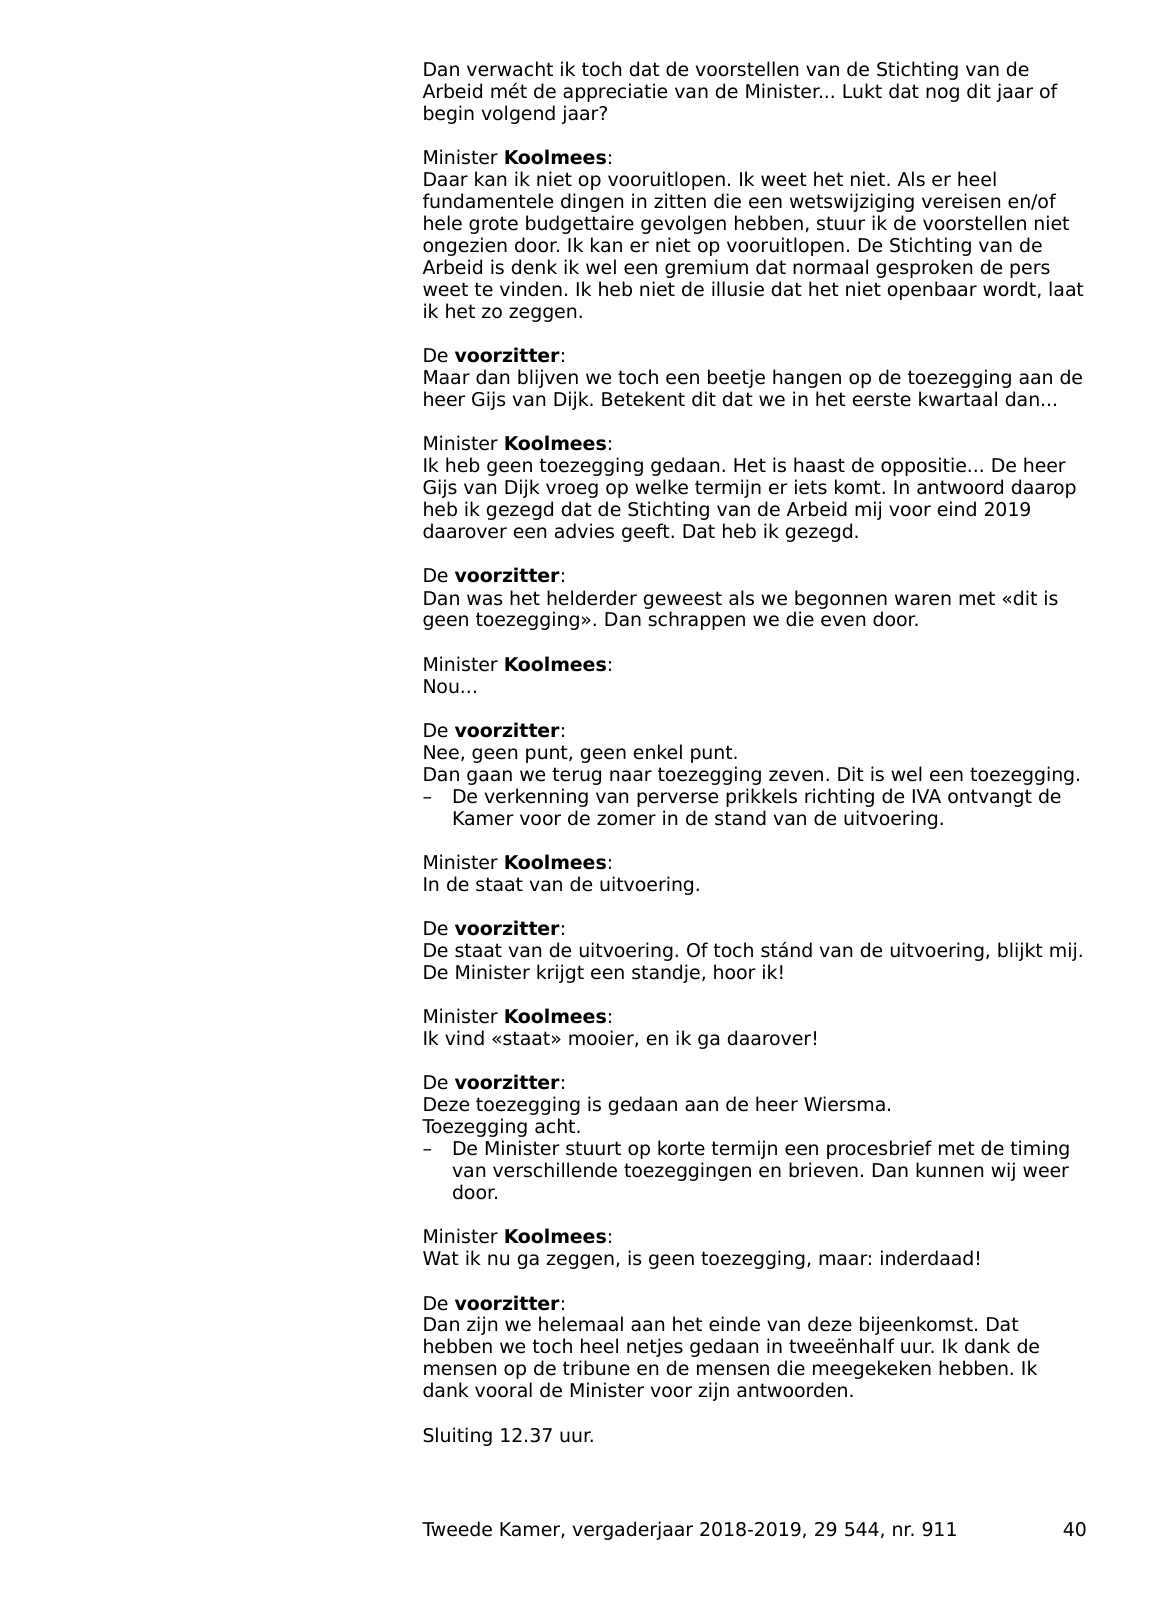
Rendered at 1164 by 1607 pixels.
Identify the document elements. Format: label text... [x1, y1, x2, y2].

text Minister Koolmees: [422, 1006, 1087, 1028]
text Dan was het helderder geweest als we begonnen waren met «dit is geen toezegging». Dan schrappen we die even door. [422, 587, 1087, 631]
text De voorzitter: [422, 565, 1087, 587]
text De voorzitter: [422, 918, 1087, 940]
text De voorzitter: [422, 720, 1087, 742]
text Minister Koolmees: [422, 147, 1087, 169]
text Dan gaan we terug naar toezegging zeven. Dit is wel een toezegging. [422, 764, 1087, 786]
text De voorzitter: [422, 345, 1087, 367]
text Daar kan ik niet op vooruitlopen. Ik weet het niet. Als er heel fundamentele dingen in zitten die een wetswijziging vereisen en/of hele grote budgettaire gevolgen hebben, stuur ik de voorstellen niet ongezien door. Ik kan er niet op vooruitlopen. De Stichting van de Arbeid is denk ik wel een gremium dat normaal gesproken de pers weet te vinden. Ik heb niet de illusie dat het niet openbaar wordt, laat ik het zo zeggen. [422, 169, 1087, 323]
text De staat van de uitvoering. Of toch stánd van de uitvoering, blijkt mij. De Minister krijgt een standje, hoor ik! [422, 940, 1087, 984]
text Deze toezegging is gedaan aan de heer Wiersma. [422, 1094, 1087, 1116]
text Nee, geen punt, geen enkel punt. [422, 742, 1087, 764]
text Wat ik nu ga zeggen, is geen toezegging, maar: inderdaad! [422, 1248, 1087, 1270]
text Ik vind «staat» mooier, en ik ga daarover! [422, 1028, 1087, 1050]
text Minister Koolmees: [422, 653, 1087, 676]
text – De Minister stuurt op korte termijn een procesbrief met de timing van verschillende toezeggingen en brieven. Dan kunnen wij weer door. [422, 1138, 1087, 1204]
text Nou... [422, 676, 1087, 697]
text De voorzitter: [422, 1292, 1087, 1314]
text Ik heb geen toezegging gedaan. Het is haast de oppositie... De heer Gijs van Dijk vroeg op welke termijn er iets komt. In antwoord daarop heb ik gezegd dat de Stichting van de Arbeid mij voor eind 2019 daarover een advies geeft. Dat heb ik gezegd. [422, 455, 1087, 543]
text Dan verwacht ik toch dat de voorstellen van de Stichting van de Arbeid mét de appreciatie van de Minister... Lukt dat nog dit jaar of begin volgend jaar? [422, 59, 1087, 125]
text Toezegging acht. [422, 1116, 1087, 1138]
text Minister Koolmees: [422, 433, 1087, 455]
text De voorzitter: [422, 1072, 1087, 1094]
text Dan zijn we helemaal aan het einde van deze bijeenkomst. Dat hebben we toch heel netjes gedaan in tweeënhalf uur. Ik dank de mensen op de tribune en de mensen die meegekeken hebben. Ik dank vooral de Minister voor zijn antwoorden. [422, 1314, 1087, 1402]
text Sluiting 12.37 uur. [422, 1424, 1087, 1446]
text Minister Koolmees: [422, 1226, 1087, 1248]
text Maar dan blijven we toch een beetje hangen op de toezegging aan de heer Gijs van Dijk. Betekent dit dat we in het eerste kwartaal dan... [422, 367, 1087, 411]
text Minister Koolmees: [422, 852, 1087, 874]
text In de staat van de uitvoering. [422, 874, 1087, 896]
text – De verkenning van perverse prikkels richting de IVA ontvangt de Kamer voor de zomer in de stand van de uitvoering. [422, 786, 1087, 829]
